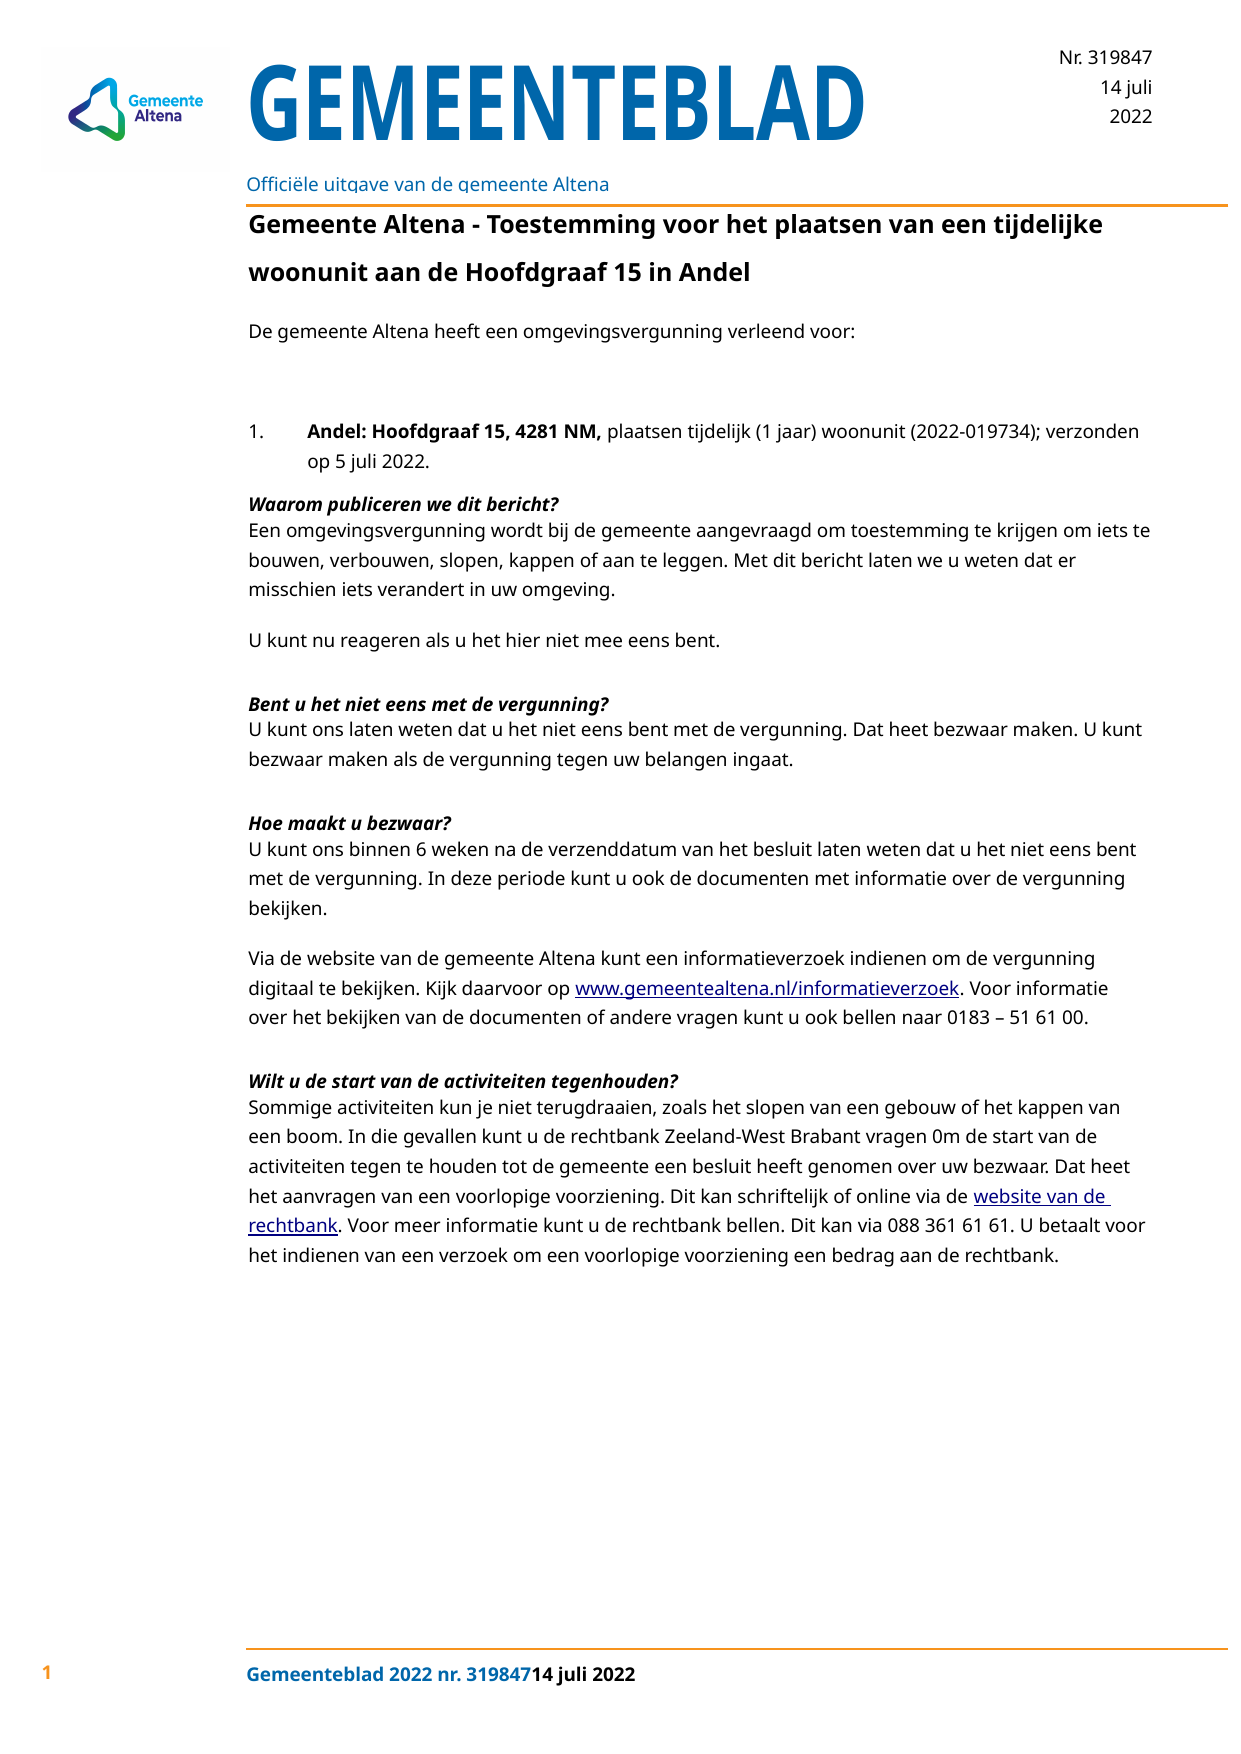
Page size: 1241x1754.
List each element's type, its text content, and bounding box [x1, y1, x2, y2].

text U kunt ons laten weten dat u het niet eens bent met de vergunning. Dat heet bezwaar maken. U kunt bezwaar maken als de vergunning tegen uw belangen ingaat. [248, 716, 1152, 772]
text Een omgevingsvergunning wordt bij de gemeente aangevraagd om toestemming te krijgen om iets te bouwen, verbouwen, slopen, kappen of aan te leggen. Met dit bericht laten we u weten dat er misschien iets verandert in uw omgeving. [248, 517, 1152, 602]
text De gemeente Altena heeft een omgevingsvergunning verleend voor: [248, 318, 1152, 344]
text Via de website van de gemeente Altena kunt een informatieverzoek indienen om de vergunning digitaal te bekijken. Kijk daarvoor op www.gemeentealtena.nl/informatieverzoek. Voor informatie over het bekijken van de documenten of andere vragen kunt u ook bellen naar 0183 – 51 61 00. [248, 945, 1152, 1030]
text Waarom publiceren we dit bericht? [248, 491, 1152, 517]
text Gemeente Altena - Toestemming voor het plaatsen van een tijdelijke woonunit aan de Hoofdgraaf 15 in Andel [248, 207, 1152, 288]
text Sommige activiteiten kun je niet terugdraaien, zoals het slopen van een gebouw of het kappen van een boom. In die gevallen kunt u de rechtbank Zeeland-West Brabant vragen 0m de start van de activiteiten tegen te houden tot de gemeente een besluit heeft genomen over uw bezwaar. Dat heet het aanvragen van een voorlopige voorziening. Dit kan schriftelijk of online via de website van de rechtbank. Voor meer informatie kunt u de rechtbank bellen. Dit kan via 088 361 61 61. U betaalt voor het indienen van een verzoek om een voorlopige voorziening een bedrag aan de rechtbank. [248, 1094, 1152, 1268]
text Bent u het niet eens met de vergunning? [248, 691, 1152, 716]
picture [41, 47, 231, 172]
text U kunt ons binnen 6 weken na de verzenddatum van het besluit laten weten dat u het niet eens bent met de vergunning. In deze periode kunt u ook de documenten met informatie over de vergunning bekijken. [248, 836, 1152, 921]
text Wilt u de start van de activiteiten tegenhouden? [248, 1068, 1152, 1094]
list Andel: Hoofdgraaf 15, 4281 NM, plaatsen tijdelijk (1 jaar) woonunit (2022-019734); verzonden op 5 juli 2022. [248, 419, 1152, 474]
text U kunt nu reageren als u het hier niet mee eens bent. [248, 627, 1152, 652]
text Hoe maakt u bezwaar? [248, 810, 1152, 836]
